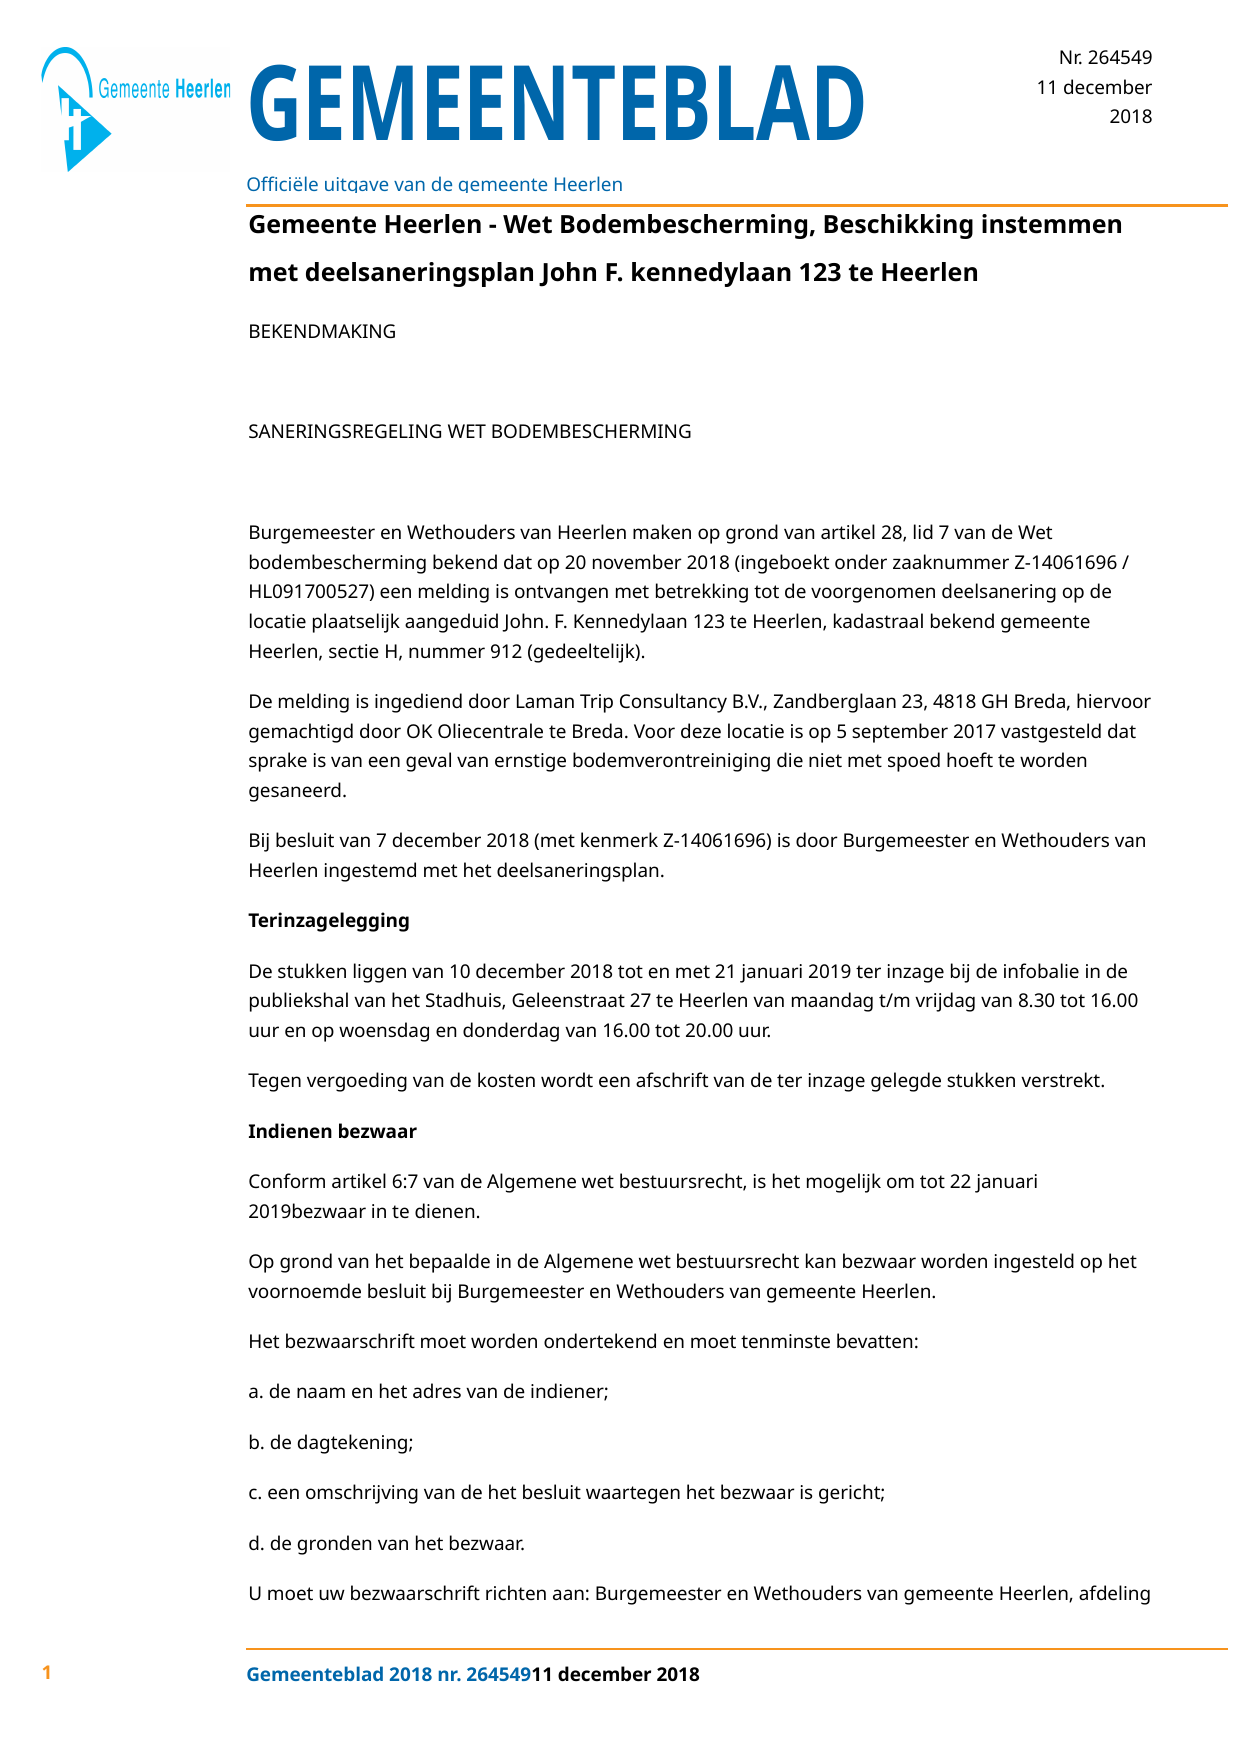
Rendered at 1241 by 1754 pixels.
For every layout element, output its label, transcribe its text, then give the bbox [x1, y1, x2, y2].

text c. een omschrijving van de het besluit waartegen het bezwaar is gericht; [248, 1479, 1152, 1505]
picture [41, 47, 58, 70]
text Het bezwaarschrift moet worden ondertekend en moet tenminste bevatten: [248, 1328, 1152, 1354]
text Indienen bezwaar [248, 1118, 1152, 1144]
text d. de gronden van het bezwaar. [248, 1530, 1152, 1556]
text Tegen vergoeding van de kosten wordt een afschrift van de ter inzage gelegde stukken verstrekt. [248, 1067, 1152, 1093]
picture [41, 47, 231, 172]
text Terinzagelegging [248, 907, 1152, 933]
text Burgemeester en Wethouders van Heerlen maken op grond van artikel 28, lid 7 van de Wet bodembescherming bekend dat op 20 november 2018 (ingeboekt onder zaaknummer Z-14061696 / HL091700527) een melding is ontvangen met betrekking tot de voorgenomen deelsanering op de locatie plaatselijk aangeduid John. F. Kennedylaan 123 te Heerlen, kadastraal bekend gemeente Heerlen, sectie H, nummer 912 (gedeeltelijk). [248, 519, 1152, 664]
text BEKENDMAKING [248, 318, 1152, 344]
text De stukken liggen van 10 december 2018 tot en met 21 januari 2019 ter inzage bij de infobalie in de publiekshal van het Stadhuis, Geleenstraat 27 te Heerlen van maandag t/m vrijdag van 8.30 tot 16.00 uur en op woensdag en donderdag van 16.00 tot 20.00 uur. [248, 958, 1152, 1043]
text Op grond van het bepaalde in de Algemene wet bestuursrecht kan bezwaar worden ingesteld op het voornoemde besluit bij Burgemeester en Wethouders van gemeente Heerlen. [248, 1248, 1152, 1304]
text b. de dagtekening; [248, 1429, 1152, 1455]
text De melding is ingediend door Laman Trip Consultancy B.V., Zandberglaan 23, 4818 GH Breda, hiervoor gemachtigd door OK Oliecentrale te Breda. Voor deze locatie is op 5 september 2017 vastgesteld dat sprake is van een geval van ernstige bodemverontreiniging die niet met spoed hoeft te worden gesaneerd. [248, 688, 1152, 803]
text SANERINGSREGELING WET BODEMBESCHERMING [248, 419, 1152, 444]
text a. de naam en het adres van de indiener; [248, 1379, 1152, 1404]
text Conform artikel 6:7 van de Algemene wet bestuursrecht, is het mogelijk om tot 22 januari 2019bezwaar in te dienen. [248, 1168, 1152, 1224]
text Gemeente Heerlen - Wet Bodembescherming, Beschikking instemmen met deelsaneringsplan John F. kennedylaan 123 te Heerlen [248, 207, 1152, 288]
text U moet uw bezwaarschrift richten aan: Burgemeester en Wethouders van gemeente Heerlen, afdeling [248, 1580, 1152, 1606]
text Bij besluit van 7 december 2018 (met kenmerk Z-14061696) is door Burgemeester en Wethouders van Heerlen ingestemd met het deelsaneringsplan. [248, 827, 1152, 883]
